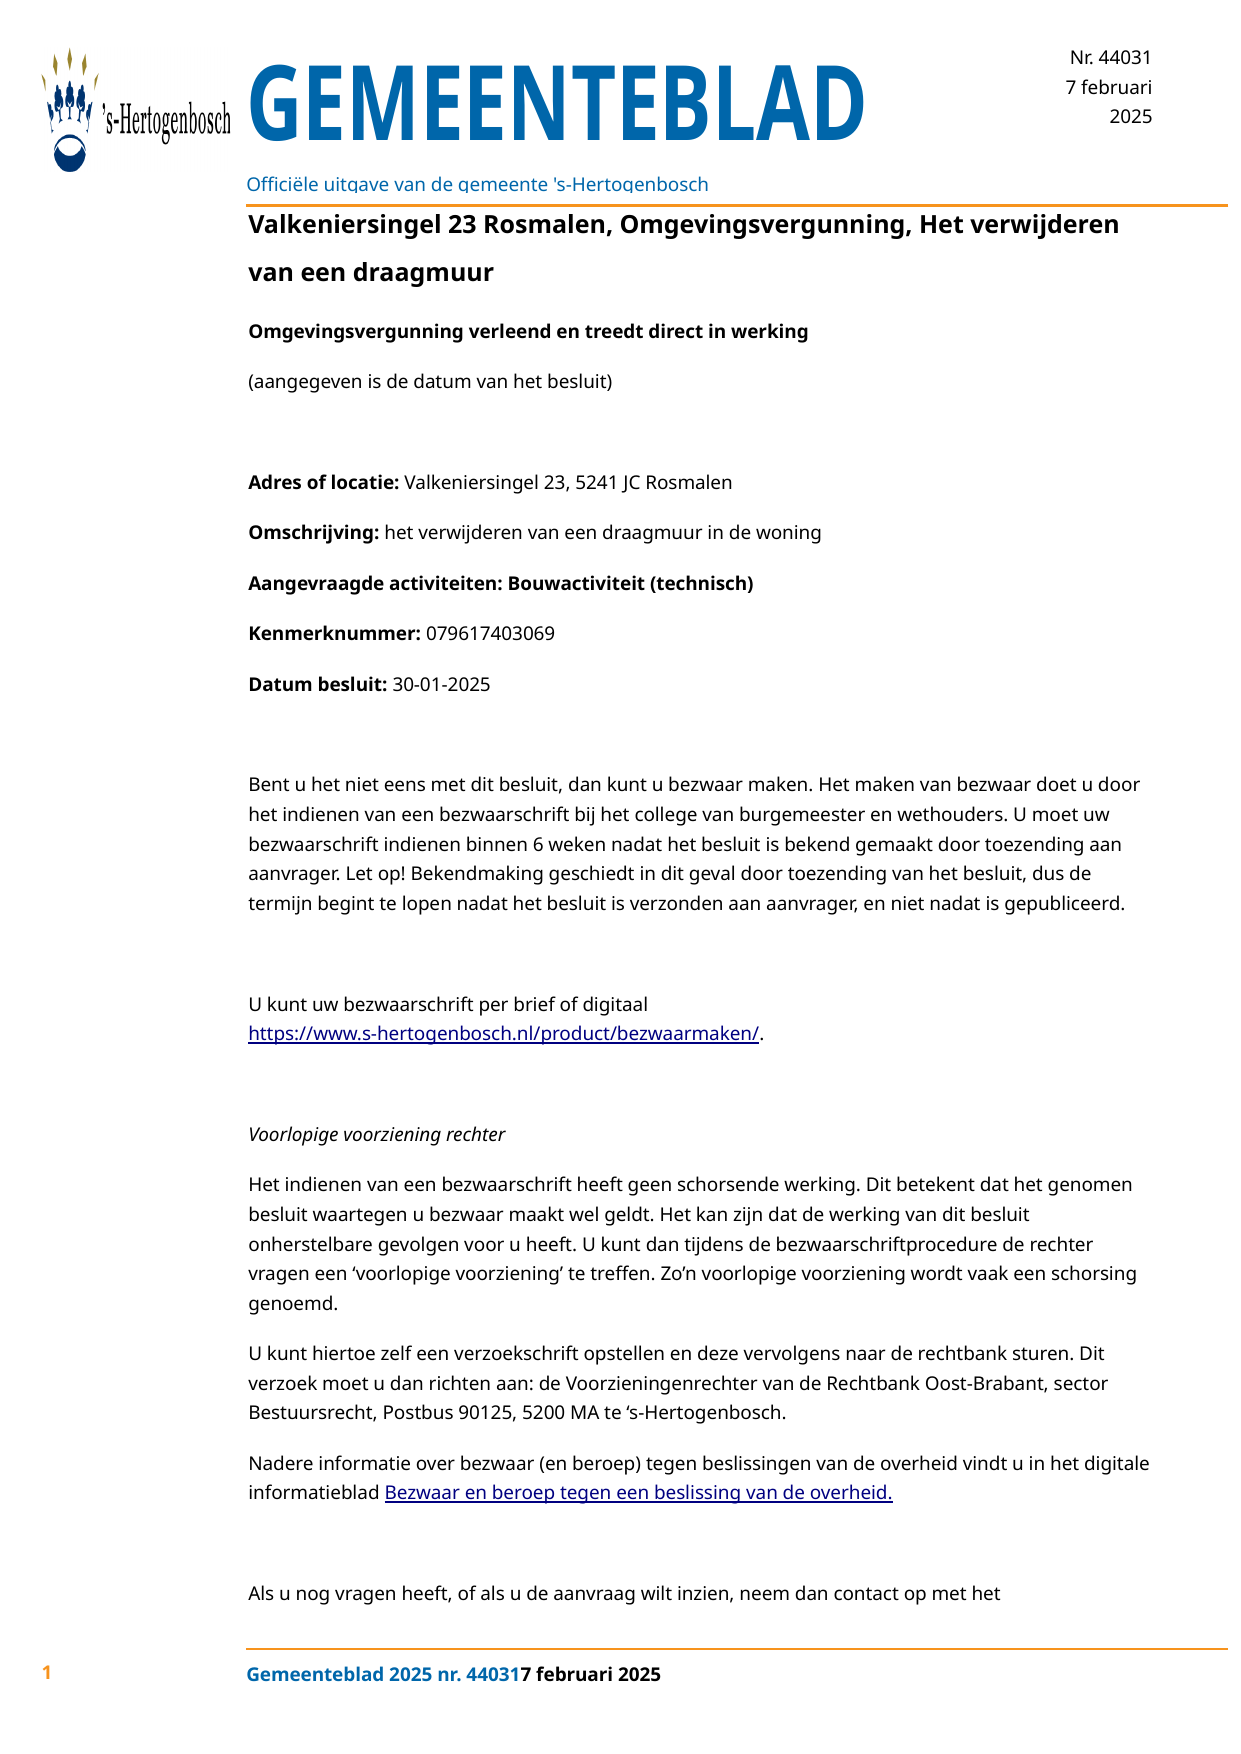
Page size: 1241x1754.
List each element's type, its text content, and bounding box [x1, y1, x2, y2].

text Kenmerknummer: 079617403069 [248, 620, 1152, 646]
picture [41, 47, 231, 172]
text Als u nog vragen heeft, of als u de aanvraag wilt inzien, neem dan contact op met het [248, 1580, 1152, 1606]
text Nadere informatie over bezwaar (en beroep) tegen beslissingen van de overheid vindt u in het digitale informatieblad Bezwaar en beroep tegen een beslissing van de overheid. [248, 1450, 1152, 1505]
text Adres of locatie: Valkeniersingel 23, 5241 JC Rosmalen [248, 469, 1152, 495]
text Omschrijving: het verwijderen van een draagmuur in de woning [248, 519, 1152, 545]
text Het indienen van een bezwaarschrift heeft geen schorsende werking. Dit betekent dat het genomen besluit waartegen u bezwaar maakt wel geldt. Het kan zijn dat de werking van dit besluit onherstelbare gevolgen voor u heeft. U kunt dan tijdens de bezwaarschriftprocedure de rechter vragen een ‘voorlopige voorziening’ te treffen. Zo’n voorlopige voorziening wordt vaak een schorsing genoemd. [248, 1172, 1152, 1316]
text U kunt uw bezwaarschrift per brief of digitaal https://www.s-hertogenbosch.nl/product/bezwaarmaken/. [248, 991, 1152, 1046]
text Omgevingsvergunning verleend en treedt direct in werking [248, 318, 1152, 344]
text Aangevraagde activiteiten: Bouwactiviteit (technisch) [248, 570, 1152, 596]
text Datum besluit: 30-01-2025 [248, 671, 1152, 697]
text Valkeniersingel 23 Rosmalen, Omgevingsvergunning, Het verwijderen van een draagmuur [248, 207, 1152, 288]
text U kunt hiertoe zelf een verzoekschrift opstellen en deze vervolgens naar de rechtbank sturen. Dit verzoek moet u dan richten aan: de Voorzieningenrechter van de Rechtbank Oost-Brabant, sector Bestuursrecht, Postbus 90125, 5200 MA te ‘s-Hertogenbosch. [248, 1340, 1152, 1425]
text Bent u het niet eens met dit besluit, dan kunt u bezwaar maken. Het maken van bezwaar doet u door het indienen van een bezwaarschrift bij het college van burgemeester en wethouders. U moet uw bezwaarschrift indienen binnen 6 weken nadat het besluit is bekend gemaakt door toezending aan aanvrager. Let op! Bekendmaking geschiedt in dit geval door toezending van het besluit, dus de termijn begint te lopen nadat het besluit is verzonden aan aanvrager, en niet nadat is gepubliceerd. [248, 772, 1152, 916]
text Voorlopige voorziening rechter [248, 1121, 1152, 1147]
text (aangegeven is de datum van het besluit) [248, 368, 1152, 394]
